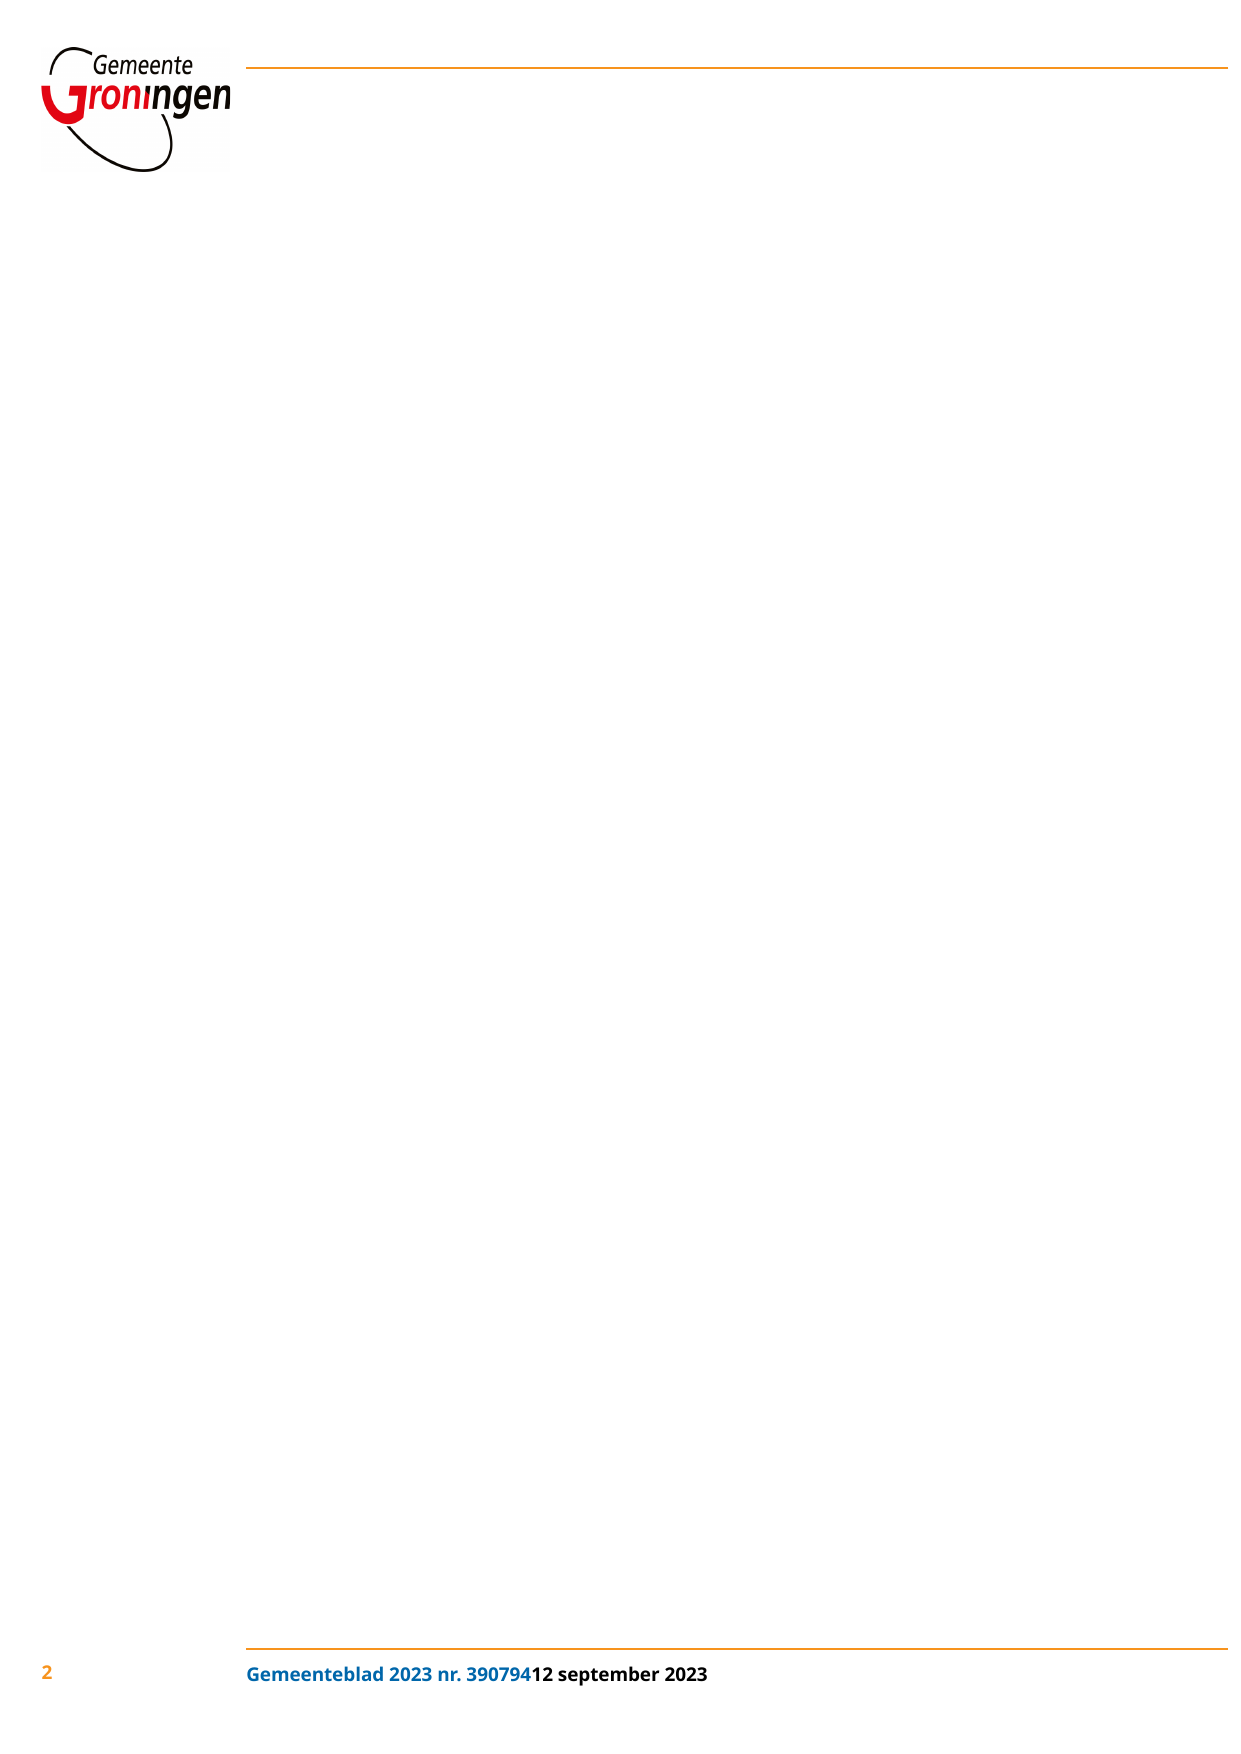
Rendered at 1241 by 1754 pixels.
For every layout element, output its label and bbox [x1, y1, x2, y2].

picture [41, 47, 231, 172]
